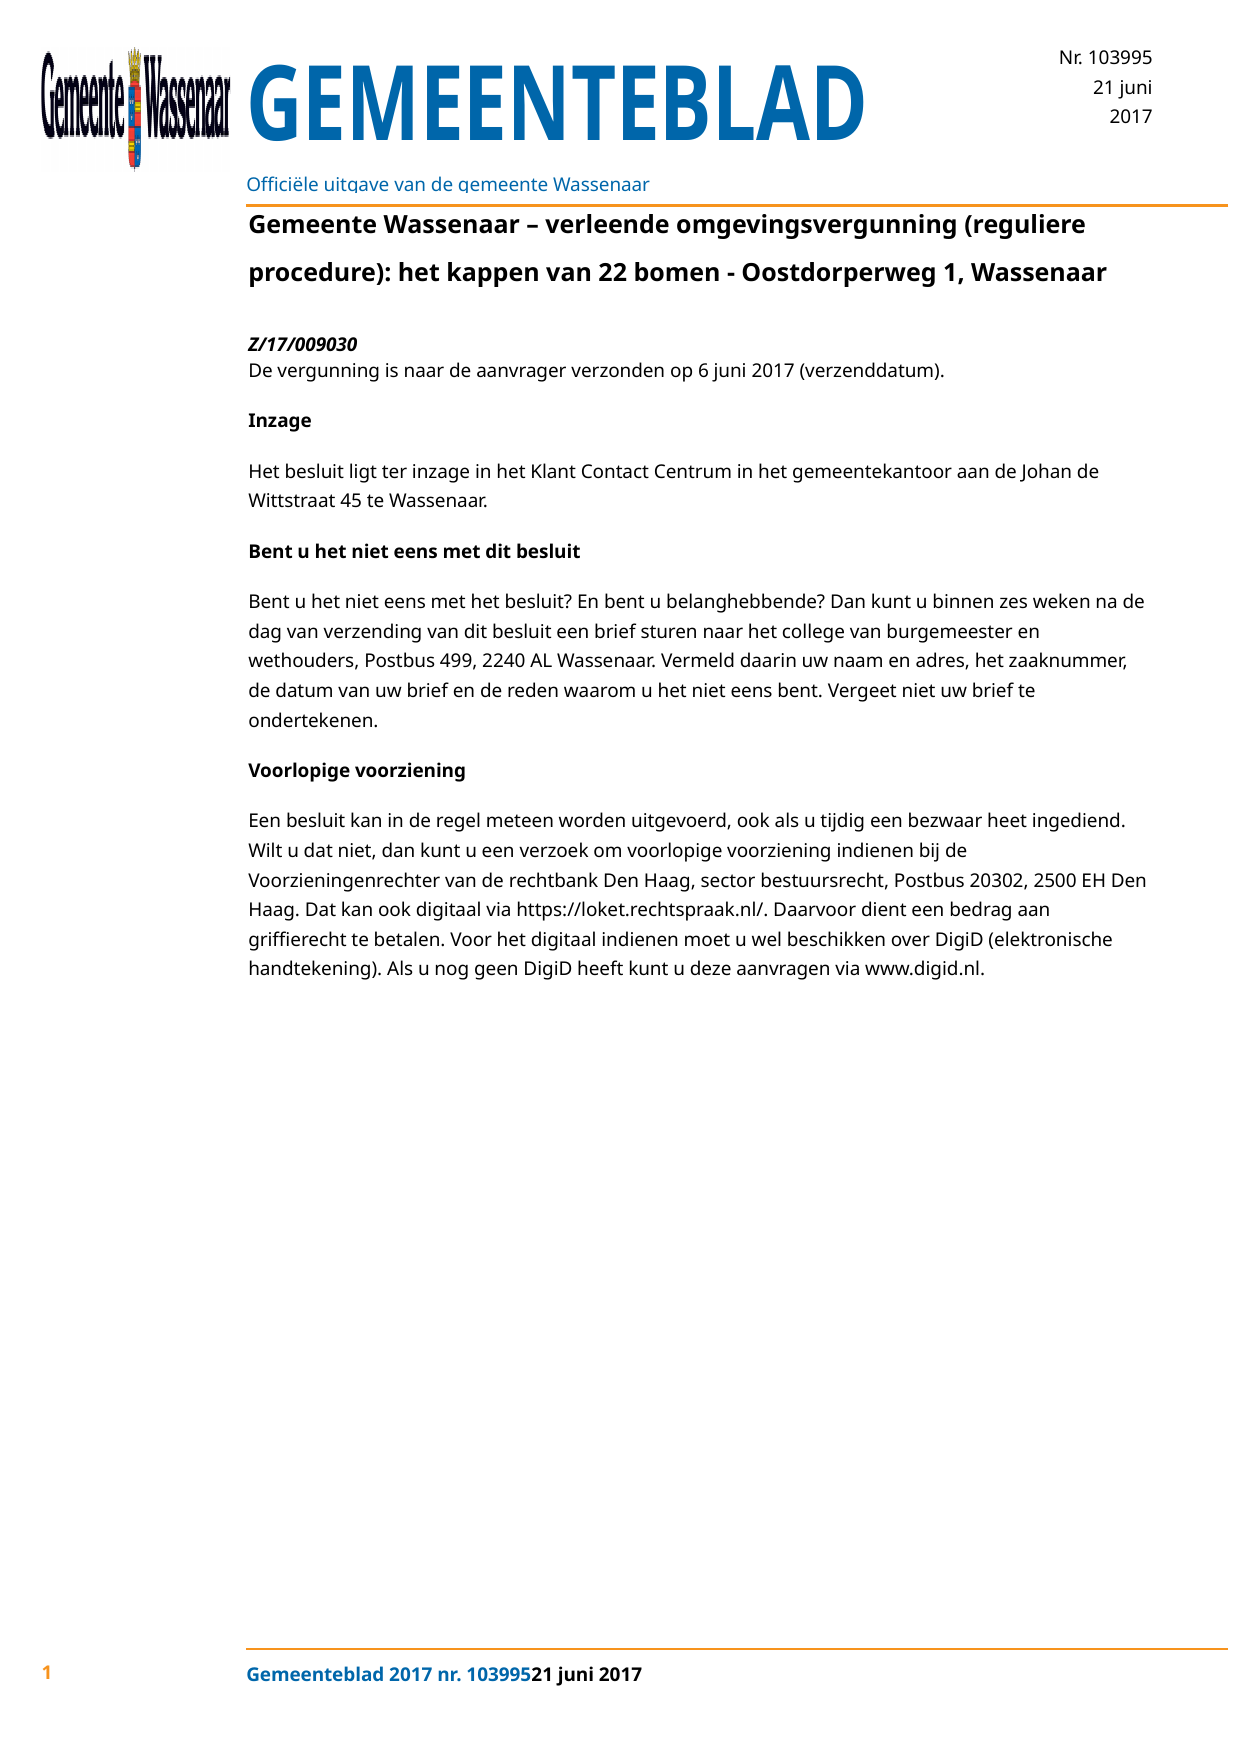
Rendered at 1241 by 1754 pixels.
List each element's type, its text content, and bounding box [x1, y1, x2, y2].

picture [41, 47, 231, 172]
text Bent u het niet eens met het besluit? En bent u belanghebbende? Dan kunt u binnen zes weken na de dag van verzending van dit besluit een brief sturen naar het college van burgemeester en wethouders, Postbus 499, 2240 AL Wassenaar. Vermeld daarin uw naam en adres, het zaaknummer, de datum van uw brief en de reden waarom u het niet eens bent. Vergeet niet uw brief te ondertekenen. [248, 588, 1152, 732]
text Z/17/009030 [248, 331, 1152, 357]
text Het besluit ligt ter inzage in het Klant Contact Centrum in het gemeentekantoor aan de Johan de Wittstraat 45 te Wassenaar. [248, 458, 1152, 513]
text Voorlopige voorziening [248, 757, 1152, 783]
text Bent u het niet eens met dit besluit [248, 538, 1152, 564]
text De vergunning is naar de aanvrager verzonden op 6 juni 2017 (verzenddatum). [248, 357, 1152, 383]
text Een besluit kan in de regel meteen worden uitgevoerd, ook als u tijdig een bezwaar heet ingediend. Wilt u dat niet, dan kunt u een verzoek om voorlopige voorziening indienen bij de Voorzieningenrechter van de rechtbank Den Haag, sector bestuursrecht, Postbus 20302, 2500 EH Den Haag. Dat kan ook digitaal via https://loket.rechtspraak.nl/. Daarvoor dient een bedrag aan griffierecht te betalen. Voor het digitaal indienen moet u wel beschikken over DigiD (elektronische handtekening). Als u nog geen DigiD heeft kunt u deze aanvragen via www.digid.nl. [248, 808, 1152, 981]
text Inzage [248, 408, 1152, 433]
text Gemeente Wassenaar – verleende omgevingsvergunning (reguliere procedure): het kappen van 22 bomen - Oostdorperweg 1, Wassenaar [248, 207, 1152, 288]
